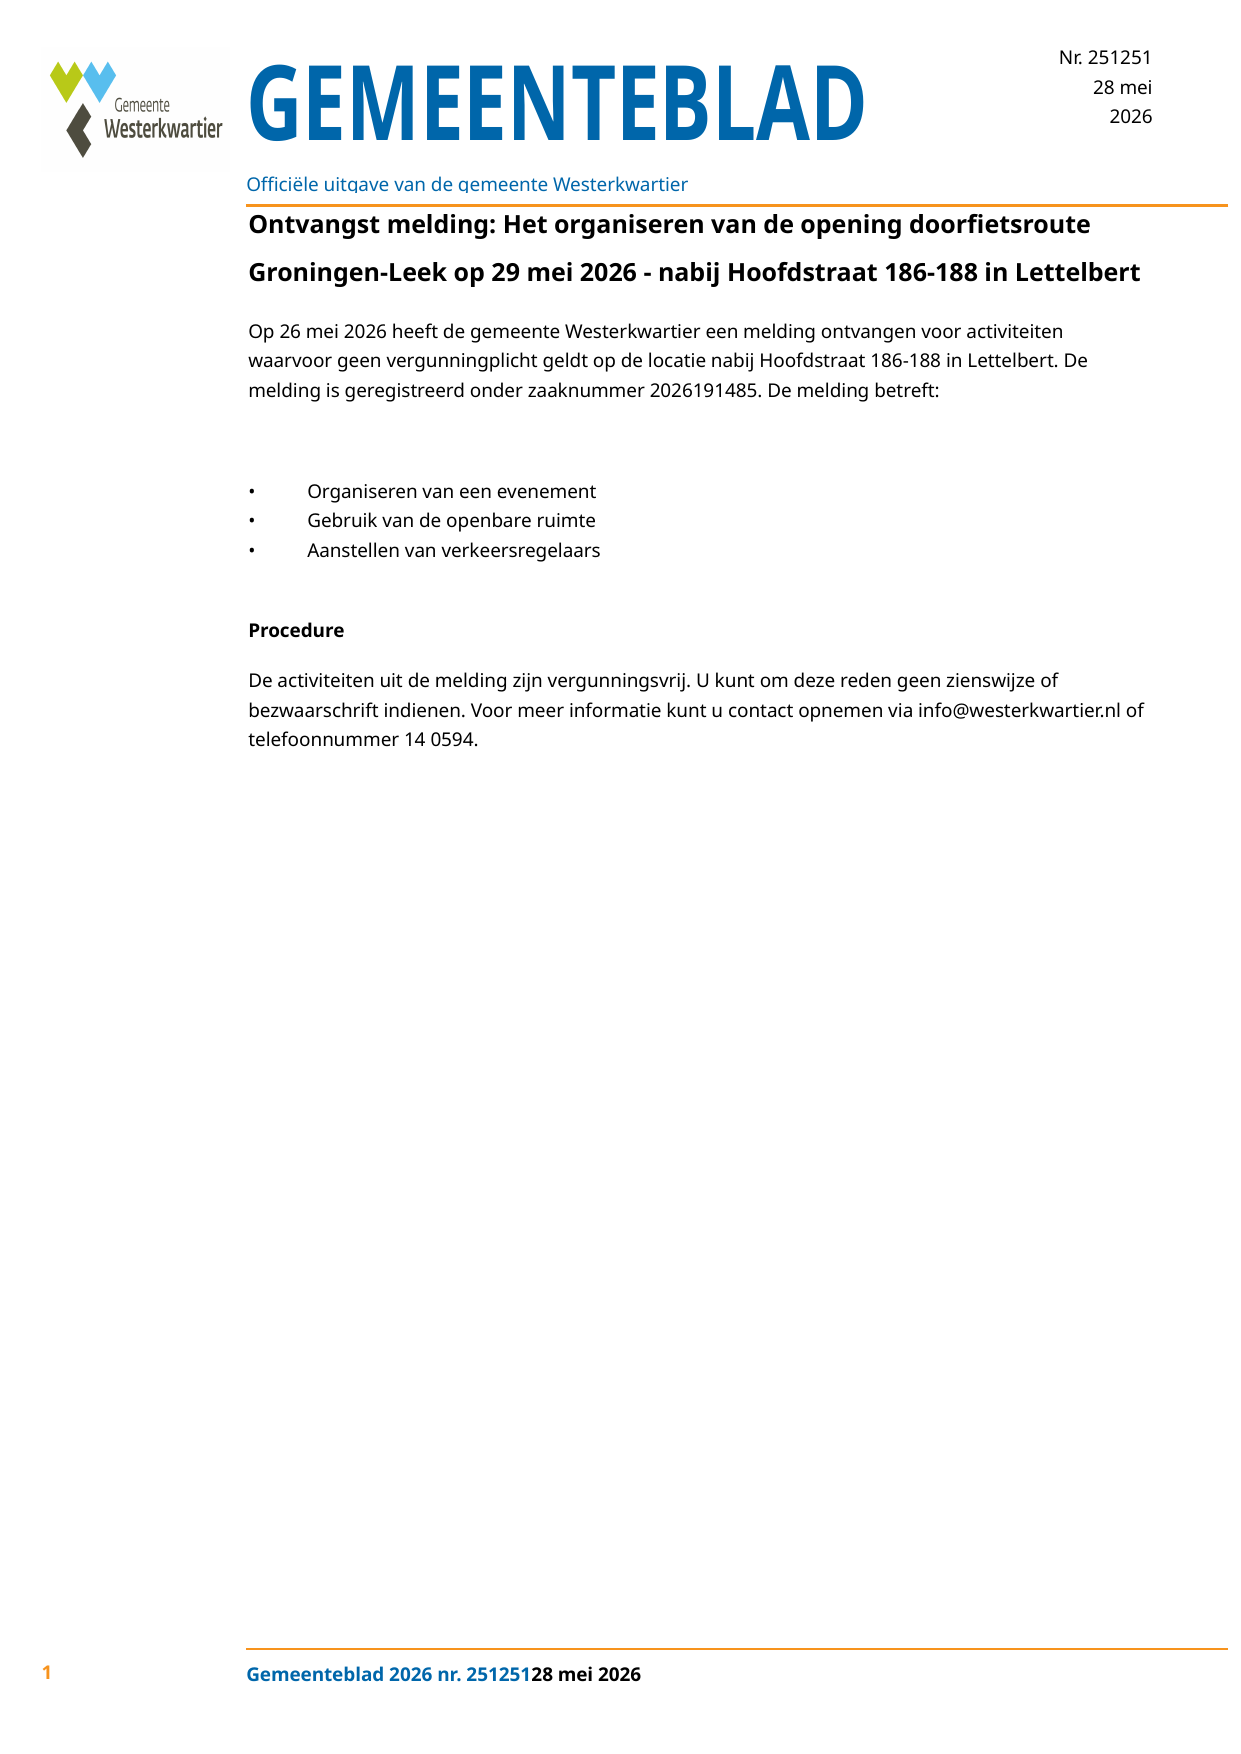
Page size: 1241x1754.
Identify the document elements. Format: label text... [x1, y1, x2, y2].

list Aanstellen van verkeersregelaars [248, 537, 1152, 563]
text Op 26 mei 2026 heeft de gemeente Westerkwartier een melding ontvangen voor activiteiten waarvoor geen vergunningplicht geldt op de locatie nabij Hoofdstraat 186-188 in Lettelbert. De melding is geregistreerd onder zaaknummer 2026191485. De melding betreft: [248, 318, 1152, 403]
text Procedure [248, 617, 1152, 643]
text De activiteiten uit de melding zijn vergunningsvrij. U kunt om deze reden geen zienswijze of bezwaarschrift indienen. Voor meer informatie kunt u contact opnemen via info@westerkwartier.nl of telefoonnummer 14 0594. [248, 667, 1152, 752]
text Ontvangst melding: Het organiseren van de opening doorfietsroute Groningen-Leek op 29 mei 2026 - nabij Hoofdstraat 186-188 in Lettelbert [248, 207, 1152, 288]
list Gebruik van de openbare ruimte [248, 507, 1152, 533]
picture [41, 47, 231, 172]
list Organiseren van een evenement [248, 478, 1152, 504]
